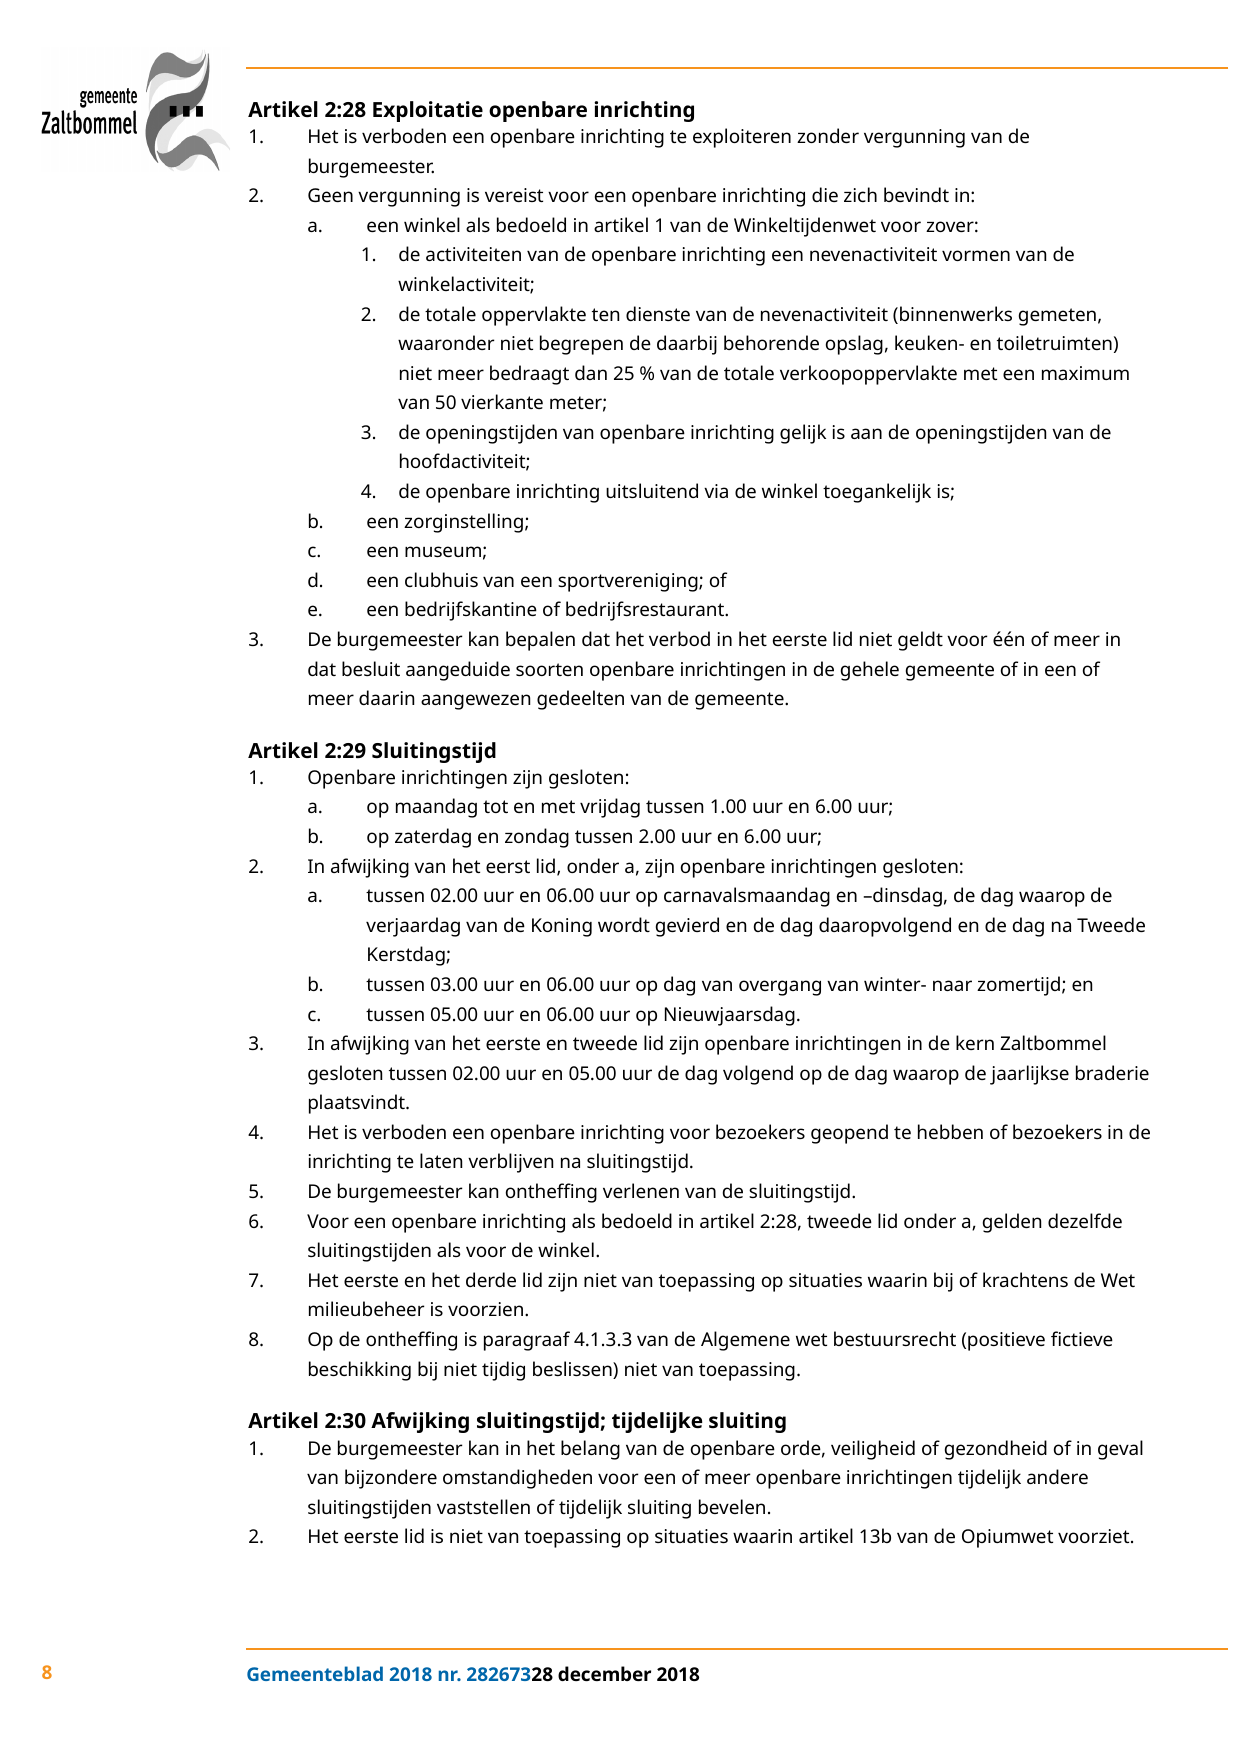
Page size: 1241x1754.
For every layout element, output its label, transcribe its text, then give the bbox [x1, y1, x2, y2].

list Het eerste en het derde lid zijn niet van toepassing op situaties waarin bij of krachtens de Wet milieubeheer is voorzien. [248, 1267, 1152, 1322]
list In afwijking van het eerste en tweede lid zijn openbare inrichtingen in de kern Zaltbommel gesloten tussen 02.00 uur en 05.00 uur de dag volgend op de dag waarop de jaarlijkse braderie plaatsvindt. [248, 1030, 1152, 1115]
list Het eerste lid is niet van toepassing op situaties waarin artikel 13b van de Opiumwet voorziet. [248, 1523, 1152, 1549]
list De burgemeester kan ontheffing verlenen van de sluitingstijd. [248, 1178, 1152, 1204]
list een museum; [307, 537, 1152, 563]
list een zorginstelling; [307, 508, 1152, 533]
list de openingstijden van openbare inrichting gelijk is aan de openingstijden van de hoofdactiviteit; [361, 419, 1152, 474]
list Op de ontheffing is paragraaf 4.1.3.3 van de Algemene wet bestuursrecht (positieve fictieve beschikking bij niet tijdig beslissen) niet van toepassing. [248, 1326, 1152, 1382]
list Geen vergunning is vereist voor een openbare inrichting die zich bevindt in: [248, 182, 1152, 208]
text Artikel 2:30 Afwijking sluitingstijd; tijdelijke sluiting [248, 1406, 1152, 1435]
list Openbare inrichtingen zijn gesloten: [248, 764, 1152, 790]
list de openbare inrichting uitsluitend via de winkel toegankelijk is; [361, 478, 1152, 504]
list een bedrijfskantine of bedrijfsrestaurant. [307, 597, 1152, 622]
list op maandag tot en met vrijdag tussen 1.00 uur en 6.00 uur; [307, 794, 1152, 819]
list tussen 03.00 uur en 06.00 uur op dag van overgang van winter- naar zomertijd; en [307, 971, 1152, 997]
text Artikel 2:28 Exploitatie openbare inrichting [248, 95, 1152, 123]
list Voor een openbare inrichting als bedoeld in artikel 2:28, tweede lid onder a, gelden dezelfde sluitingstijden als voor de winkel. [248, 1208, 1152, 1263]
list een clubhuis van een sportvereniging; of [307, 567, 1152, 593]
list op zaterdag en zondag tussen 2.00 uur en 6.00 uur; [307, 823, 1152, 849]
list De burgemeester kan bepalen dat het verbod in het eerste lid niet geldt voor één of meer in dat besluit aangeduide soorten openbare inrichtingen in de gehele gemeente of in een of meer daarin aangewezen gedeelten van de gemeente. [248, 626, 1152, 711]
list de totale oppervlakte ten dienste van de nevenactiviteit (binnenwerks gemeten, waaronder niet begrepen de daarbij behorende opslag, keuken- en toiletruimten) niet meer bedraagt dan 25 % van de totale verkoopoppervlakte met een maximum van 50 vierkante meter; [361, 301, 1152, 415]
list een winkel als bedoeld in artikel 1 van de Winkeltijdenwet voor zover: [307, 212, 1152, 238]
picture [41, 47, 231, 172]
list De burgemeester kan in het belang van de openbare orde, veiligheid of gezondheid of in geval van bijzondere omstandigheden voor een of meer openbare inrichtingen tijdelijk andere sluitingstijden vaststellen of tijdelijk sluiting bevelen. [248, 1435, 1152, 1519]
list tussen 02.00 uur en 06.00 uur op carnavalsmaandag en –dinsdag, de dag waarop de verjaardag van de Koning wordt gevierd en de dag daaropvolgend en de dag na Tweede Kerstdag; [307, 882, 1152, 967]
list In afwijking van het eerst lid, onder a, zijn openbare inrichtingen gesloten: [248, 853, 1152, 879]
list tussen 05.00 uur en 06.00 uur op Nieuwjaarsdag. [307, 1001, 1152, 1027]
text Artikel 2:29 Sluitingstijd [248, 736, 1152, 764]
list de activiteiten van de openbare inrichting een nevenactiviteit vormen van de winkelactiviteit; [361, 242, 1152, 297]
list Het is verboden een openbare inrichting te exploiteren zonder vergunning van de burgemeester. [248, 123, 1152, 178]
list Het is verboden een openbare inrichting voor bezoekers geopend te hebben of bezoekers in de inrichting te laten verblijven na sluitingstijd. [248, 1119, 1152, 1174]
